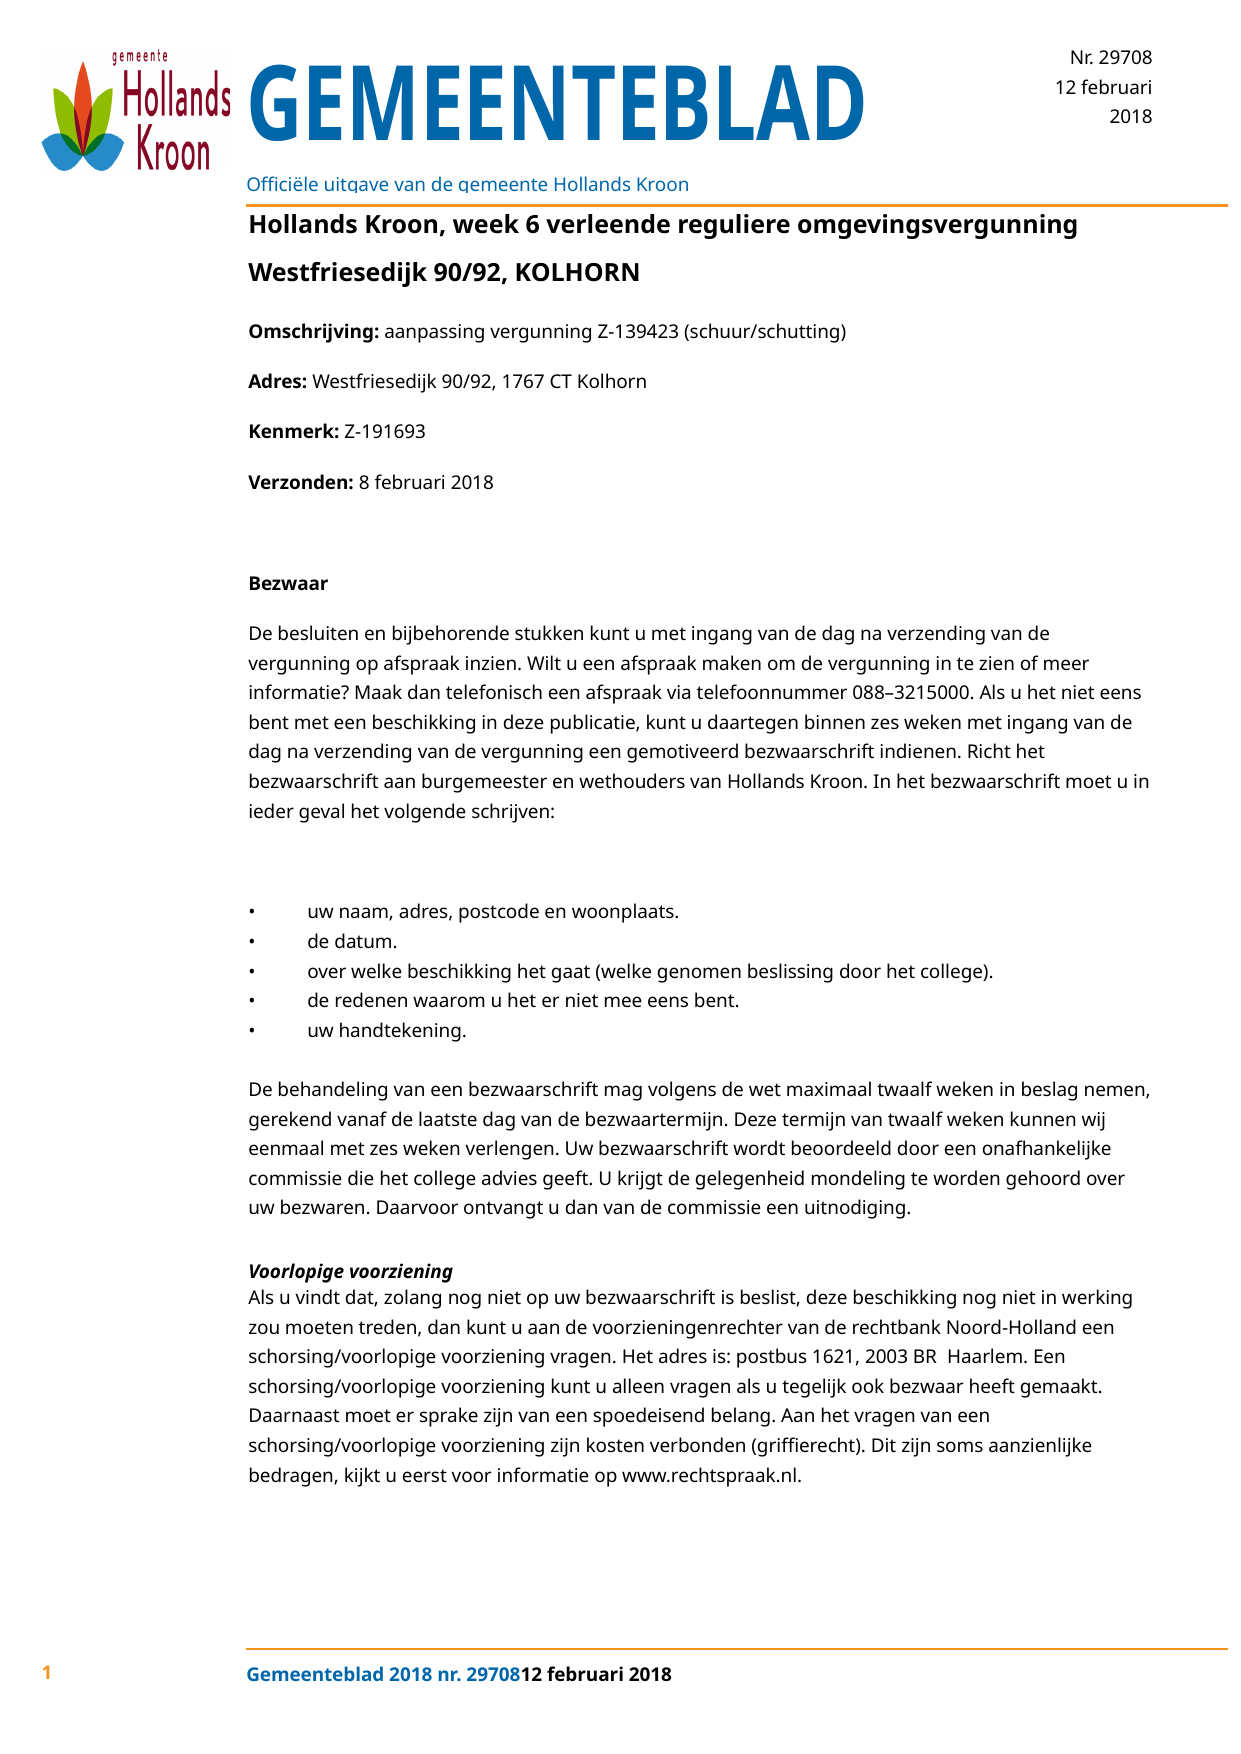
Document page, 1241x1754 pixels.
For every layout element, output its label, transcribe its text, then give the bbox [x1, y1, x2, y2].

text Kenmerk: Z-191693 [248, 419, 1152, 444]
text Bezwaar [248, 570, 1152, 596]
list de redenen waarom u het er niet mee eens bent. [248, 987, 1152, 1013]
text De besluiten en bijbehorende stukken kunt u met ingang van de dag na verzending van de vergunning op afspraak inzien. Wilt u een afspraak maken om de vergunning in te zien of meer informatie? Maak dan telefonisch een afspraak via telefoonnummer 088–3215000. Als u het niet eens bent met een beschikking in deze publicatie, kunt u daartegen binnen zes weken met ingang van de dag na verzending van de vergunning een gemotiveerd bezwaarschrift indienen. Richt het bezwaarschrift aan burgemeester en wethouders van Hollands Kroon. In het bezwaarschrift moet u in ieder geval het volgende schrijven: [248, 620, 1152, 824]
list uw naam, adres, postcode en woonplaats. [248, 899, 1152, 924]
text Verzonden: 8 februari 2018 [248, 469, 1152, 495]
text Voorlopige voorziening [248, 1258, 1152, 1284]
list over welke beschikking het gaat (welke genomen beslissing door het college). [248, 958, 1152, 984]
list de datum. [248, 928, 1152, 954]
text Omschrijving: aanpassing vergunning Z-139423 (schuur/schutting) [248, 318, 1152, 344]
text Adres: Westfriesedijk 90/92, 1767 CT Kolhorn [248, 368, 1152, 394]
text De behandeling van een bezwaarschrift mag volgens de wet maximaal twaalf weken in beslag nemen, gerekend vanaf de laatste dag van de bezwaartermijn. Deze termijn van twaalf weken kunnen wij eenmaal met zes weken verlengen. Uw bezwaarschrift wordt beoordeeld door een onafhankelijke commissie die het college advies geeft. U krijgt de gelegenheid mondeling te worden gehoord over uw bezwaren. Daarvoor ontvangt u dan van de commissie een uitnodiging. [248, 1076, 1152, 1220]
picture [41, 47, 231, 172]
list uw handtekening. [248, 1017, 1152, 1043]
text Als u vindt dat, zolang nog niet op uw bezwaarschrift is beslist, deze beschikking nog niet in werking zou moeten treden, dan kunt u aan de voorzieningenrechter van de rechtbank Noord-Holland een schorsing/voorlopige voorziening vragen. Het adres is: postbus 1621, 2003 BR Haarlem. Een schorsing/voorlopige voorziening kunt u alleen vragen als u tegelijk ook bezwaar heeft gemaakt. Daarnaast moet er sprake zijn van een spoedeisend belang. Aan het vragen van een schorsing/voorlopige voorziening zijn kosten verbonden (griffierecht). Dit zijn soms aanzienlijke bedragen, kijkt u eerst voor informatie op www.rechtspraak.nl. [248, 1284, 1152, 1487]
text Hollands Kroon, week 6 verleende reguliere omgevingsvergunning Westfriesedijk 90/92, KOLHORN [248, 207, 1152, 288]
